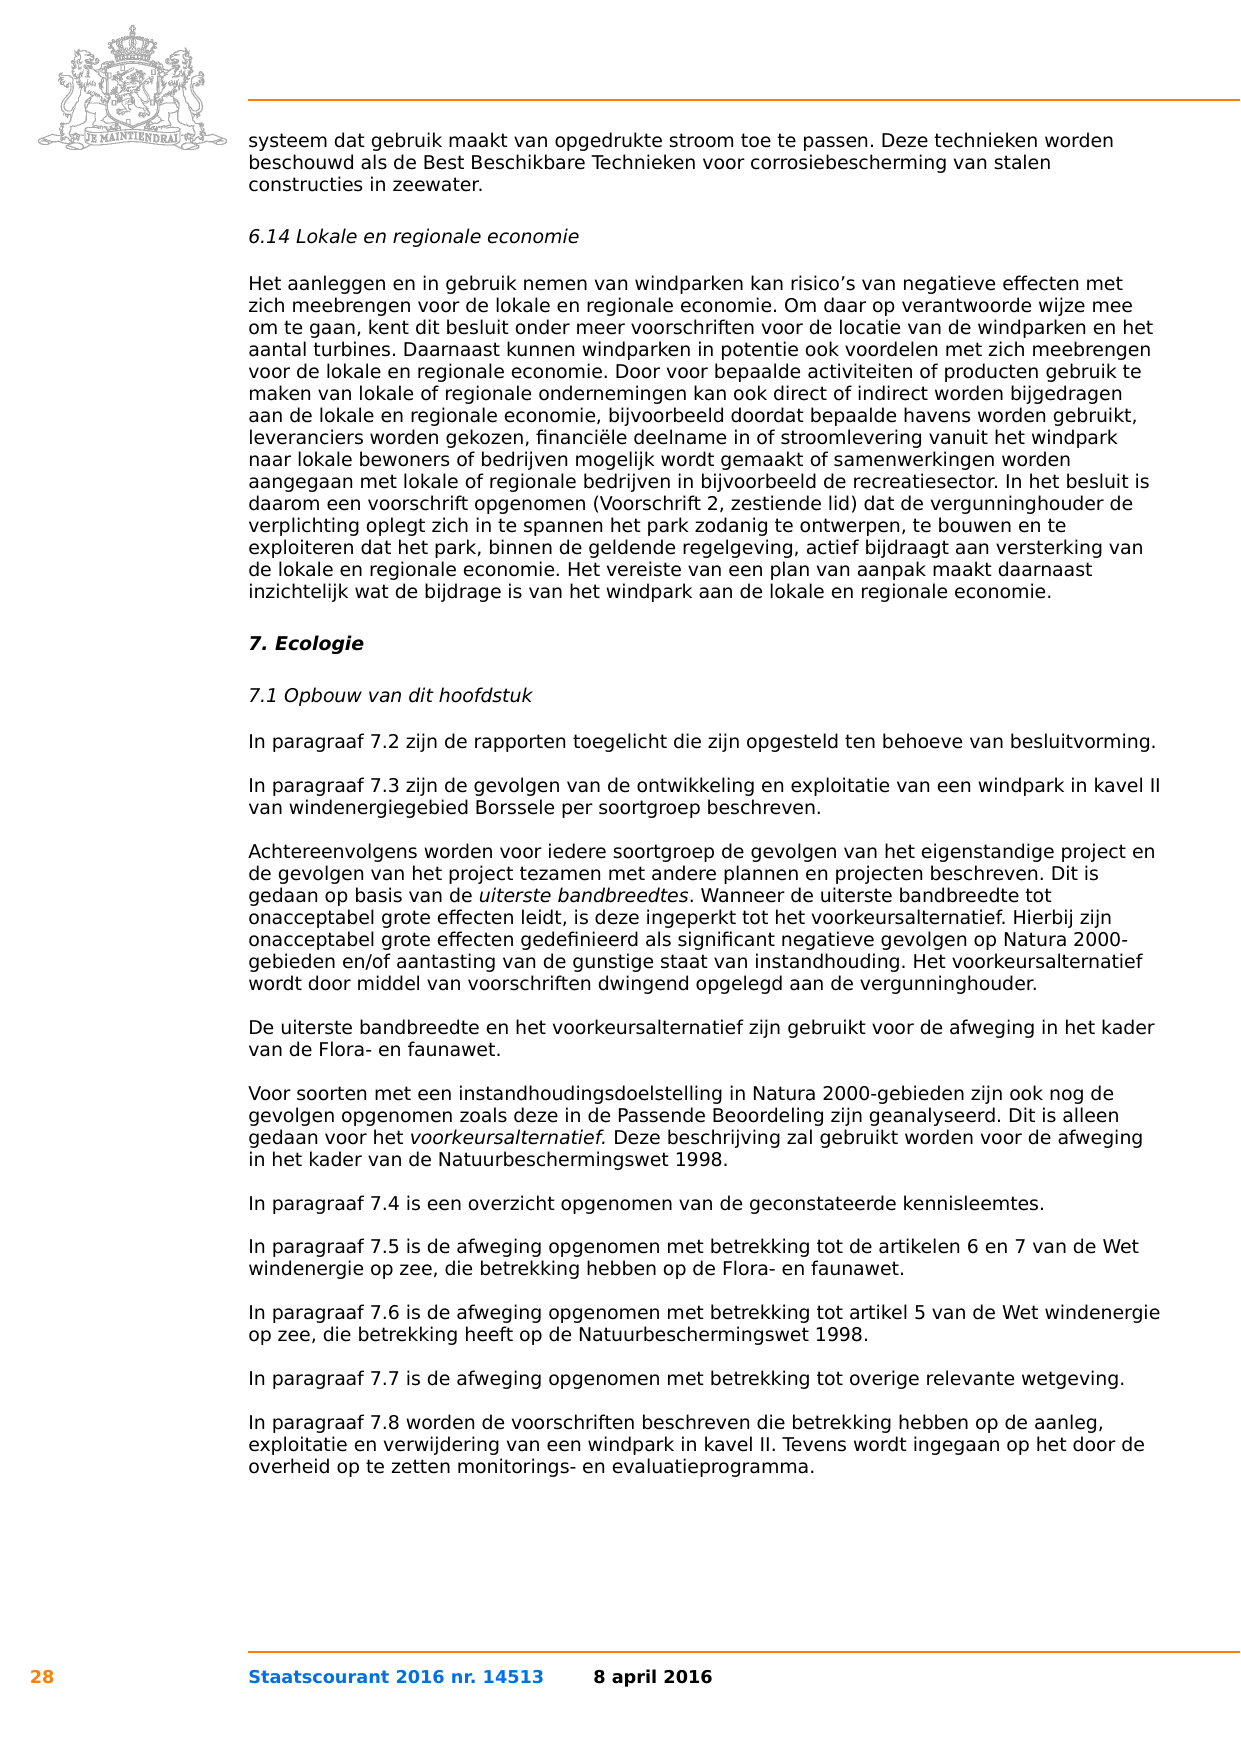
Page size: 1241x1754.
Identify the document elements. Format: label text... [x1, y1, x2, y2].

subtitle 7. Ecologie [248, 632, 1163, 654]
text In paragraaf 7.3 zijn de gevolgen van de ontwikkeling en exploitatie van een windpark in kavel II van windenergiegebied Borssele per soortgroep beschreven. [248, 775, 1163, 819]
text Achtereenvolgens worden voor iedere soortgroep de gevolgen van het eigenstandige project en de gevolgen van het project tezamen met andere plannen en projecten beschreven. Dit is gedaan op basis van de uiterste bandbreedtes. Wanneer de uiterste bandbreedte tot onacceptabel grote effecten leidt, is deze ingeperkt tot het voorkeursalternatief. Hierbij zijn onacceptabel grote effecten gedefinieerd als significant negatieve gevolgen op Natura 2000-gebieden en/of aantasting van de gunstige staat van instandhouding. Het voorkeursalternatief wordt door middel van voorschriften dwingend opgelegd aan de vergunninghouder. [248, 841, 1163, 995]
text Het aanleggen en in gebruik nemen van windparken kan risico’s van negatieve effecten met zich meebrengen voor de lokale en regionale economie. Om daar op verantwoorde wijze mee om te gaan, kent dit besluit onder meer voorschriften voor de locatie van de windparken en het aantal turbines. Daarnaast kunnen windparken in potentie ook voordelen met zich meebrengen voor de lokale en regionale economie. Door voor bepaalde activiteiten of producten gebruik te maken van lokale of regionale ondernemingen kan ook direct of indirect worden bijgedragen aan de lokale en regionale economie, bijvoorbeeld doordat bepaalde havens worden gebruikt, leveranciers worden gekozen, financiële deelname in of stroomlevering vanuit het windpark naar lokale bewoners of bedrijven mogelijk wordt gemaakt of samenwerkingen worden aangegaan met lokale of regionale bedrijven in bijvoorbeeld de recreatiesector. In het besluit is daarom een voorschrift opgenomen (Voorschrift 2, zestiende lid) dat de vergunninghouder de verplichting oplegt zich in te spannen het park zodanig te ontwerpen, te bouwen en te exploiteren dat het park, binnen de geldende regelgeving, actief bijdraagt aan versterking van de lokale en regionale economie. Het vereiste van een plan van aanpak maakt daarnaast inzichtelijk wat de bijdrage is van het windpark aan de lokale en regionale economie. [248, 273, 1163, 602]
subtitle 7.1 Opbouw van dit hoofdstuk [248, 684, 1163, 706]
text systeem dat gebruik maakt van opgedrukte stroom toe te passen. Deze technieken worden beschouwd als de Best Beschikbare Technieken voor corrosiebescherming van stalen constructies in zeewater. [248, 130, 1163, 196]
picture [38, 25, 227, 150]
text In paragraaf 7.6 is de afweging opgenomen met betrekking tot artikel 5 van de Wet windenergie op zee, die betrekking heeft op de Natuurbeschermingswet 1998. [248, 1302, 1163, 1346]
text In paragraaf 7.7 is de afweging opgenomen met betrekking tot overige relevante wetgeving. [248, 1368, 1163, 1390]
text De uiterste bandbreedte en het voorkeursalternatief zijn gebruikt voor de afweging in het kader van de Flora- en faunawet. [248, 1017, 1163, 1061]
text In paragraaf 7.5 is de afweging opgenomen met betrekking tot de artikelen 6 en 7 van de Wet windenergie op zee, die betrekking hebben op de Flora- en faunawet. [248, 1236, 1163, 1280]
subtitle 6.14 Lokale en regionale economie [248, 226, 1163, 248]
text In paragraaf 7.4 is een overzicht opgenomen van de geconstateerde kennisleemtes. [248, 1192, 1163, 1214]
text In paragraaf 7.2 zijn de rapporten toegelicht die zijn opgesteld ten behoeve van besluitvorming. [248, 731, 1163, 753]
text Voor soorten met een instandhoudingsdoelstelling in Natura 2000-gebieden zijn ook nog de gevolgen opgenomen zoals deze in de Passende Beoordeling zijn geanalyseerd. Dit is alleen gedaan voor het voorkeursalternatief. Deze beschrijving zal gebruikt worden voor de afweging in het kader van de Natuurbeschermingswet 1998. [248, 1083, 1163, 1171]
text In paragraaf 7.8 worden de voorschriften beschreven die betrekking hebben op de aanleg, exploitatie en verwijdering van een windpark in kavel II. Tevens wordt ingegaan op het door de overheid op te zetten monitorings- en evaluatieprogramma. [248, 1412, 1163, 1478]
